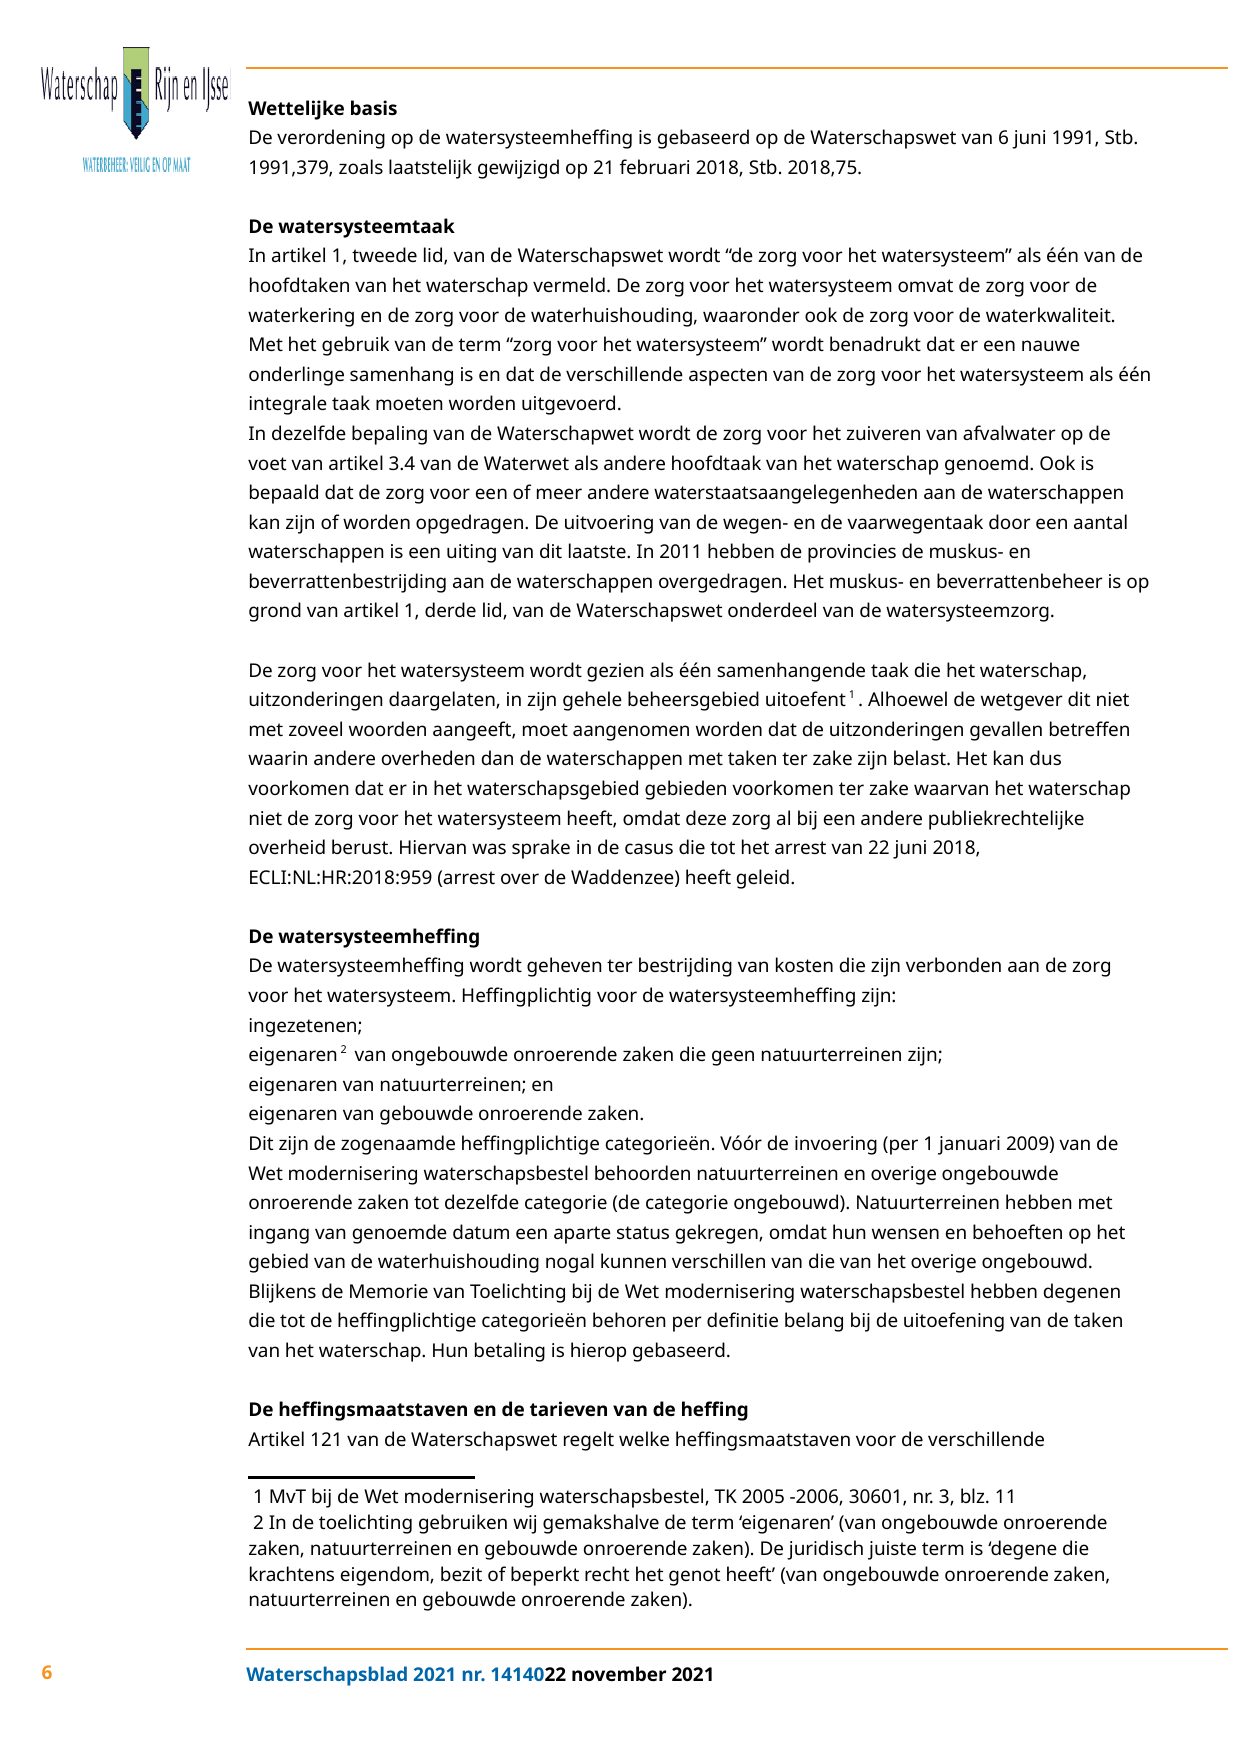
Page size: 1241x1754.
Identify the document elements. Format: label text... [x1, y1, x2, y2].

text Artikel 121 van de Waterschapswet regelt welke heffingsmaatstaven voor de verschillende [248, 1426, 1152, 1452]
picture [41, 47, 231, 172]
text De watersysteemtaak [248, 213, 1152, 239]
text De verordening op de watersysteemheffing is gebaseerd op de Waterschapswet van 6 juni 1991, Stb. 1991,379, zoals laatstelijk gewijzigd op 21 februari 2018, Stb. 2018,75. [248, 124, 1152, 180]
text eigenaren van ongebouwde onroerende zaken die geen natuurterreinen zijn; [248, 1041, 1152, 1067]
text In de toelichting gebruiken wij gemakshalve de term ‘eigenaren’ (van ongebouwde onroerende zaken, natuurterreinen en gebouwde onroerende zaken). De juridisch juiste term is ‘degene die krachtens eigendom, bezit of beperkt recht het genot heeft’ (van ongebouwde onroerende zaken, natuurterreinen en gebouwde onroerende zaken). [248, 1509, 1152, 1612]
text MvT bij de Wet modernisering waterschapsbestel, TK 2005 -2006, 30601, nr. 3, blz. 11 [248, 1483, 1152, 1509]
text ingezetenen; [248, 1012, 1152, 1038]
text eigenaren van gebouwde onroerende zaken. [248, 1101, 1152, 1126]
text De heffingsmaatstaven en de tarieven van de heffing [248, 1396, 1152, 1422]
text In artikel 1, tweede lid, van de Waterschapswet wordt “de zorg voor het watersysteem” als één van de hoofdtaken van het waterschap vermeld. De zorg voor het watersysteem omvat de zorg voor de waterkering en de zorg voor de waterhuishouding, waaronder ook de zorg voor de waterkwaliteit. Met het gebruik van de term “zorg voor het watersysteem” wordt benadrukt dat er een nauwe onderlinge samenhang is en dat de verschillende aspecten van de zorg voor het watersysteem als één integrale taak moeten worden uitgevoerd. [248, 243, 1152, 416]
text Dit zijn de zogenaamde heffingplichtige categorieën. Vóór de invoering (per 1 januari 2009) van de Wet modernisering waterschapsbestel behoorden natuurterreinen en overige ongebouwde onroerende zaken tot dezelfde categorie (de categorie ongebouwd). Natuurterreinen hebben met ingang van genoemde datum een aparte status gekregen, omdat hun wensen en behoeften op het gebied van de waterhuishouding nogal kunnen verschillen van die van het overige ongebouwd. [248, 1130, 1152, 1274]
text eigenaren van natuurterreinen; en [248, 1071, 1152, 1097]
text In dezelfde bepaling van de Waterschapwet wordt de zorg voor het zuiveren van afvalwater op de voet van artikel 3.4 van de Waterwet als andere hoofdtaak van het waterschap genoemd. Ook is bepaald dat de zorg voor een of meer andere waterstaatsaangelegenheden aan de waterschappen kan zijn of worden opgedragen. De uitvoering van de wegen- en de vaarwegentaak door een aantal waterschappen is een uiting van dit laatste. In 2011 hebben de provincies de muskus- en beverrattenbestrijding aan de waterschappen overgedragen. Het muskus- en beverrattenbeheer is op grond van artikel 1, derde lid, van de Waterschapswet onderdeel van de watersysteemzorg. [248, 420, 1152, 623]
text De zorg voor het watersysteem wordt gezien als één samenhangende taak die het waterschap, uitzonderingen daargelaten, in zijn gehele beheersgebied uitoefent. Alhoewel de wetgever dit niet met zoveel woorden aangeeft, moet aangenomen worden dat de uitzonderingen gevallen betreffen waarin andere overheden dan de waterschappen met taken ter zake zijn belast. Het kan dus voorkomen dat er in het waterschapsgebied gebieden voorkomen ter zake waarvan het waterschap niet de zorg voor het watersysteem heeft, omdat deze zorg al bij een andere publiekrechtelijke overheid berust. Hiervan was sprake in de casus die tot het arrest van 22 juni 2018, ECLI:NL:HR:2018:959 (arrest over de Waddenzee) heeft geleid. [248, 657, 1152, 890]
text De watersysteemheffing wordt geheven ter bestrijding van kosten die zijn verbonden aan de zorg voor het watersysteem. Heffingplichtig voor de watersysteemheffing zijn: [248, 953, 1152, 1008]
text Blijkens de Memorie van Toelichting bij de Wet modernisering waterschapsbestel hebben degenen die tot de heffingplichtige categorieën behoren per definitie belang bij de uitoefening van de taken van het waterschap. Hun betaling is hierop gebaseerd. [248, 1278, 1152, 1363]
text De watersysteemheffing [248, 923, 1152, 949]
text Wettelijke basis [248, 95, 1152, 121]
